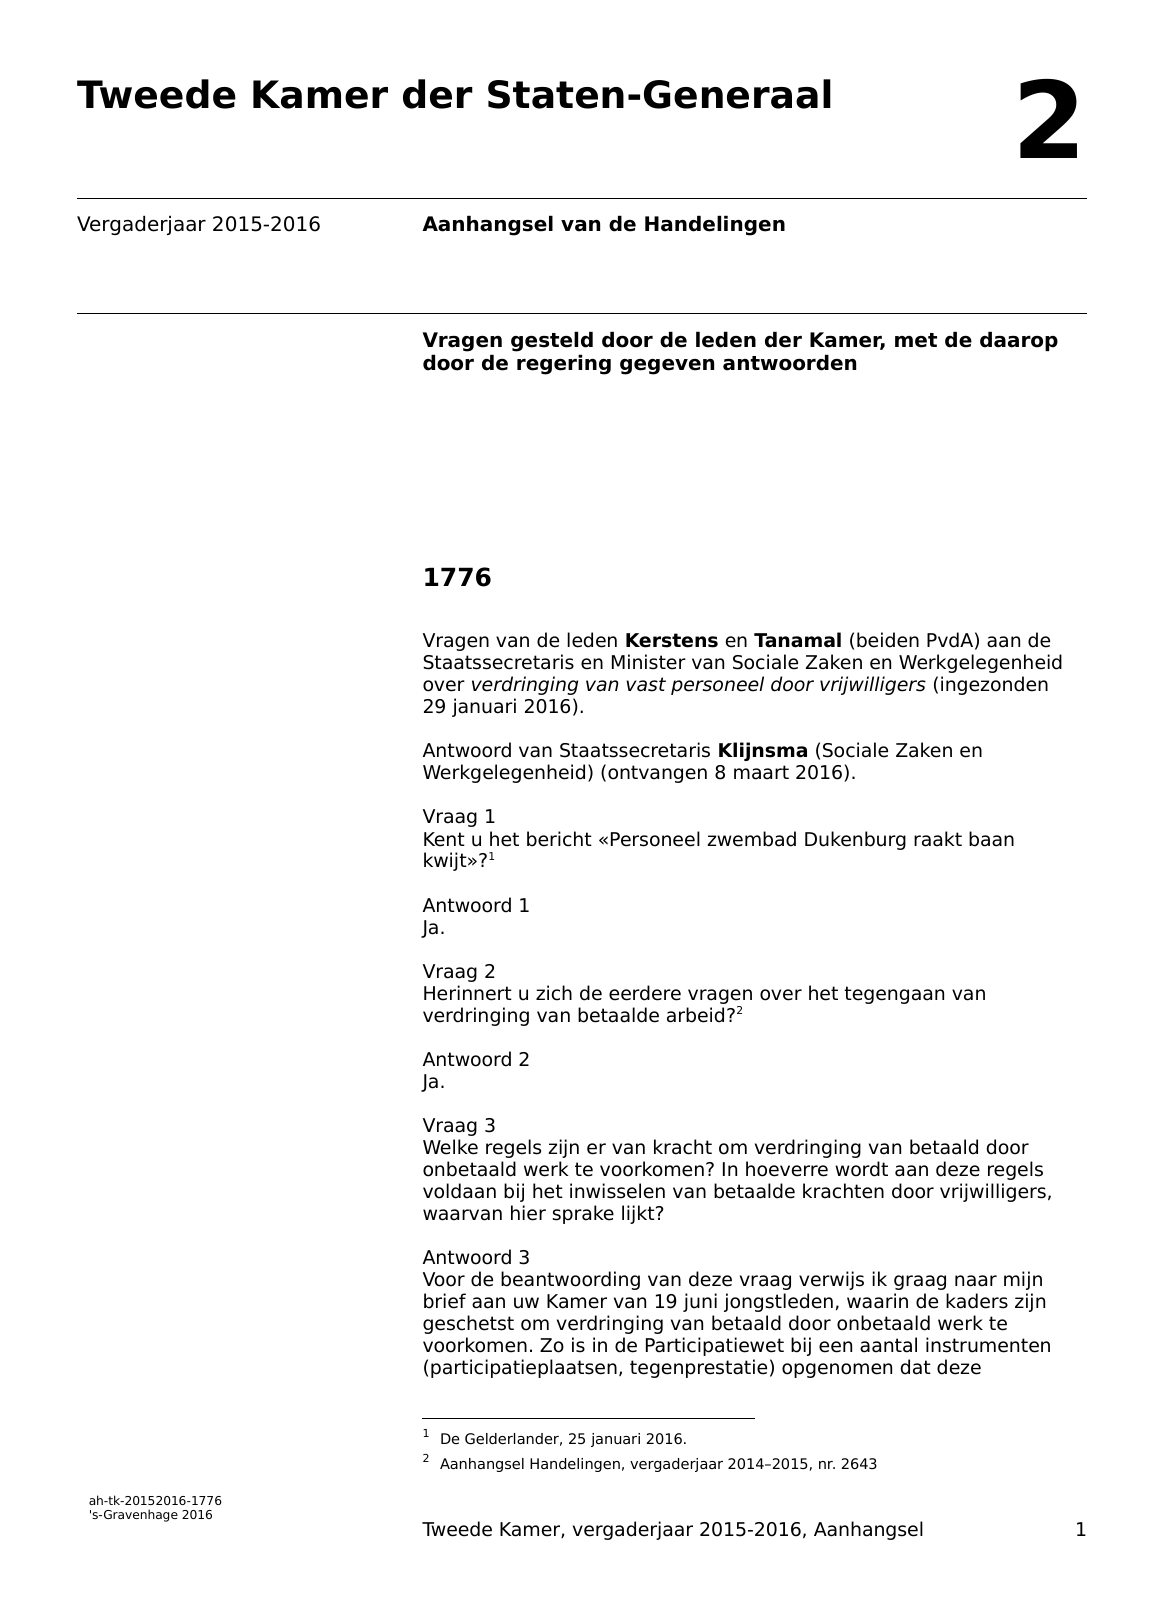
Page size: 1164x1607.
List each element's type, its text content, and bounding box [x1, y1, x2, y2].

text Aanhangsel Handelingen, vergaderjaar 2014–2015, nr. 2643 [422, 1452, 1087, 1474]
text Antwoord van Staatssecretaris Klijnsma (Sociale Zaken en Werkgelegenheid) (ontvangen 8 maart 2016). [422, 740, 1087, 784]
text Welke regels zijn er van kracht om verdringing van betaald door onbetaald werk te voorkomen? In hoeverre wordt aan deze regels voldaan bij het inwisselen van betaalde krachten door vrijwilligers, waarvan hier sprake lijkt? [422, 1137, 1087, 1225]
text Vragen van de leden Kerstens en Tanamal (beiden PvdA) aan de Staatssecretaris en Minister van Sociale Zaken en Werkgelegenheid over verdringing van vast personeel door vrijwilligers (ingezonden 29 januari 2016). [422, 630, 1087, 718]
table_cell [77, 314, 422, 375]
text 1776 [422, 563, 1087, 592]
table_cell Vragen gesteld door de leden der Kamer, met de daarop door de regering gegeven antwoorden [422, 314, 1087, 375]
text Antwoord 1 [422, 894, 1087, 917]
table_header Tweede Kamer der Staten-Generaal [77, 59, 886, 198]
text Ja. [422, 1071, 1087, 1093]
text Voor de beantwoording van deze vraag verwijs ik graag naar mijn brief aan uw Kamer van 19 juni jongstleden, waarin de kaders zijn geschetst om verdringing van betaald door onbetaald werk te voorkomen. Zo is in de Participatiewet bij een aantal instrumenten (participatieplaatsen, tegenprestatie) opgenomen dat deze [422, 1269, 1087, 1379]
text Ja. [422, 917, 1087, 938]
text Kent u het bericht «Personeel zwembad Dukenburg raakt baan kwijt»? [422, 828, 1087, 872]
text Herinnert u zich de eerdere vragen over het tegengaan van verdringing van betaalde arbeid? [422, 983, 1087, 1027]
text Antwoord 2 [422, 1049, 1087, 1071]
table_cell Vergaderjaar 2015-2016 [77, 199, 422, 313]
text ah-tk-20152016-1776 [88, 1494, 323, 1508]
table_header 2 [886, 59, 1087, 198]
text De Gelderlander, 25 januari 2016. [422, 1427, 1087, 1449]
table_cell Aanhangsel van de Handelingen [422, 199, 1087, 313]
text Vraag 3 [422, 1115, 1087, 1137]
text Antwoord 3 [422, 1247, 1087, 1269]
text Vraag 2 [422, 961, 1087, 983]
text 's-Gravenhage 2016 [88, 1508, 323, 1522]
text Vraag 1 [422, 806, 1087, 828]
